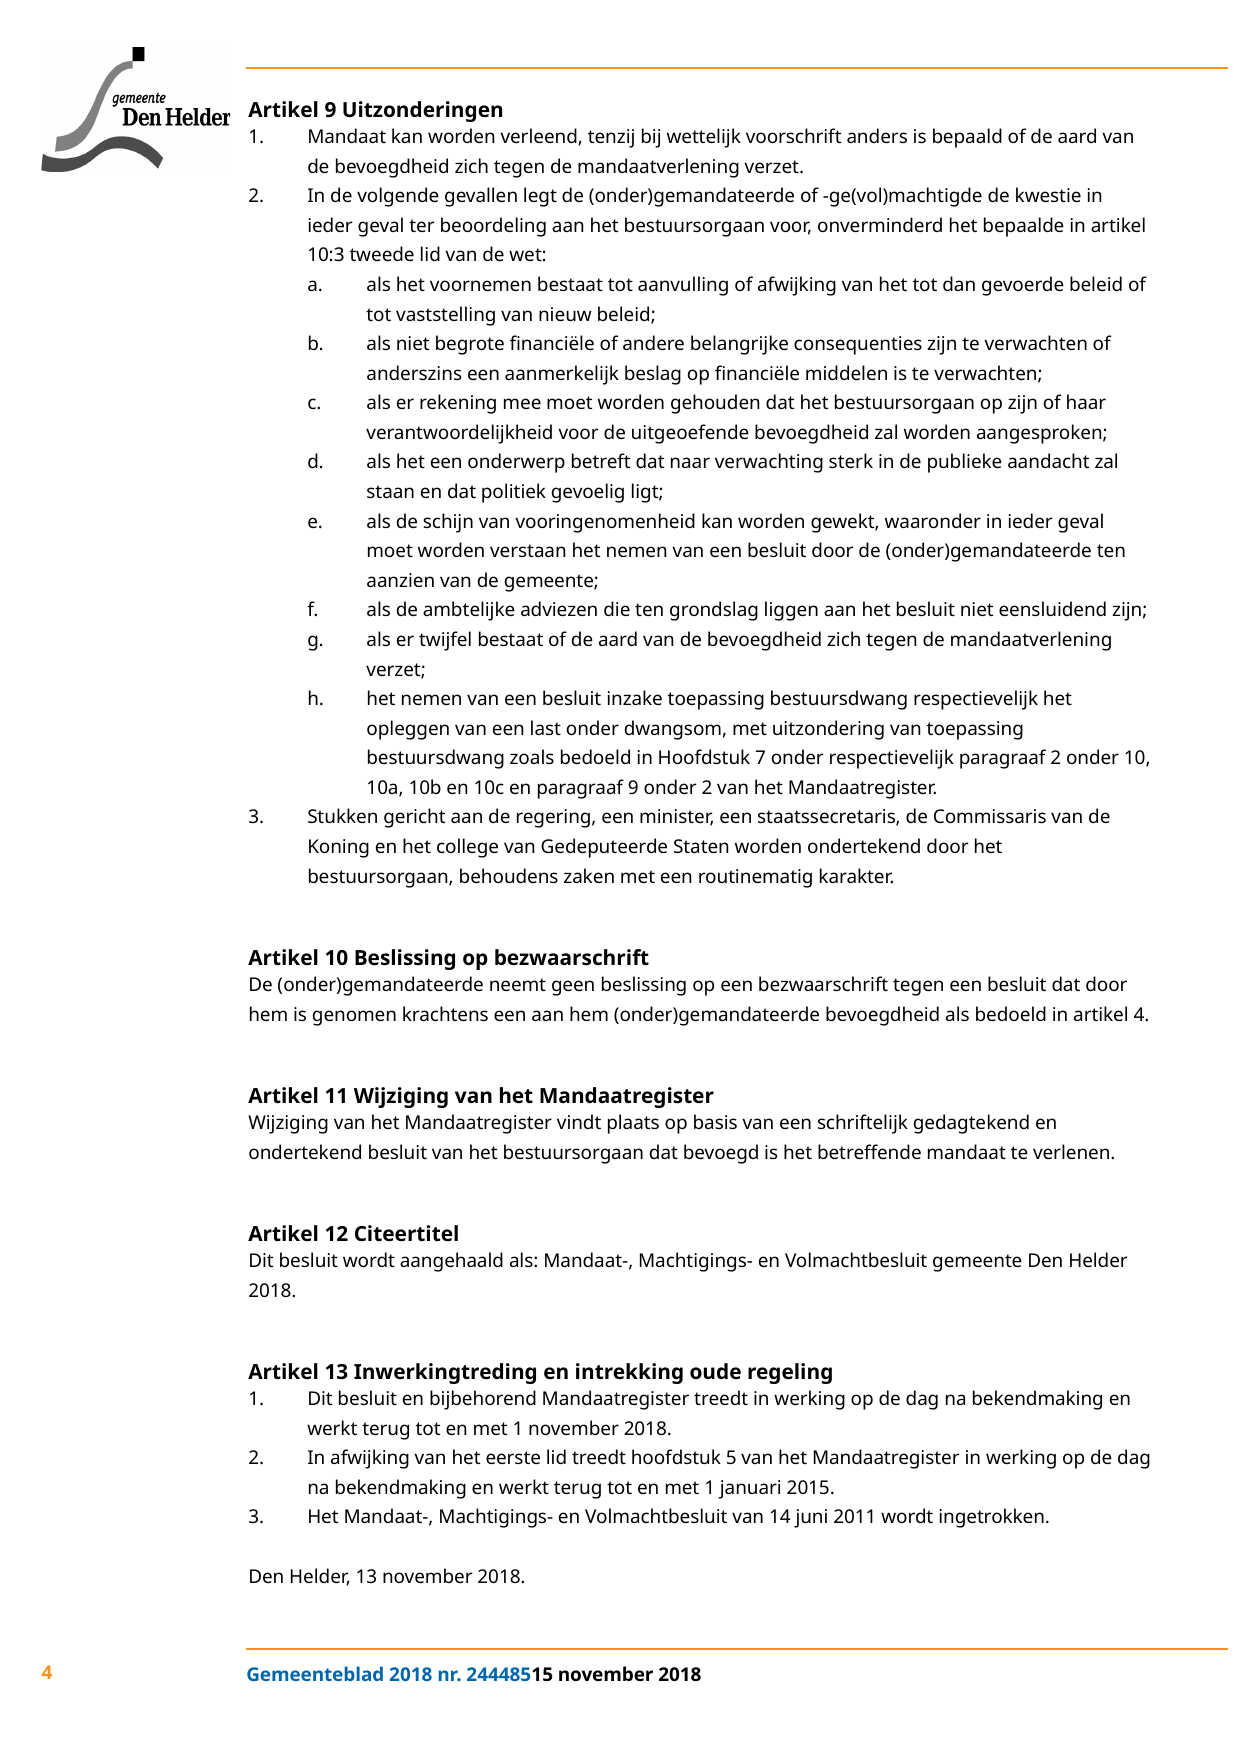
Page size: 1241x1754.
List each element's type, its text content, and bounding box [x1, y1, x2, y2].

list In de volgende gevallen legt de (onder)gemandateerde of -ge(vol)machtigde de kwestie in ieder geval ter beoordeling aan het bestuursorgaan voor, onverminderd het bepaalde in artikel 10:3 tweede lid van de wet: [248, 182, 1152, 267]
text Artikel 13 Inwerkingtreding en intrekking oude regeling [248, 1357, 1152, 1385]
text Artikel 12 Citeertitel [248, 1219, 1152, 1247]
list het nemen van een besluit inzake toepassing bestuursdwang respectievelijk het opleggen van een last onder dwangsom, met uitzondering van toepassing bestuursdwang zoals bedoeld in Hoofdstuk 7 onder respectievelijk paragraaf 2 onder 10, 10a, 10b en 10c en paragraaf 9 onder 2 van het Mandaatregister. [307, 685, 1152, 800]
text Artikel 10 Beslissing op bezwaarschrift [248, 943, 1152, 971]
text Wijziging van het Mandaatregister vindt plaats op basis van een schriftelijk gedagtekend en ondertekend besluit van het bestuursorgaan dat bevoegd is het betreffende mandaat te verlenen. [248, 1109, 1152, 1164]
list In afwijking van het eerste lid treedt hoofdstuk 5 van het Mandaatregister in werking op de dag na bekendmaking en werkt terug tot en met 1 januari 2015. [248, 1444, 1152, 1500]
list als de schijn van vooringenomenheid kan worden gewekt, waaronder in ieder geval moet worden verstaan het nemen van een besluit door de (onder)gemandateerde ten aanzien van de gemeente; [307, 508, 1152, 593]
text Artikel 9 Uitzonderingen [248, 95, 1152, 123]
text Artikel 11 Wijziging van het Mandaatregister [248, 1081, 1152, 1109]
list Mandaat kan worden verleend, tenzij bij wettelijk voorschrift anders is bepaald of de aard van de bevoegdheid zich tegen de mandaatverlening verzet. [248, 123, 1152, 178]
list als er rekening mee moet worden gehouden dat het bestuursorgaan op zijn of haar verantwoordelijkheid voor de uitgeoefende bevoegdheid zal worden aangesproken; [307, 389, 1152, 445]
list als niet begrote financiële of andere belangrijke consequenties zijn te verwachten of anderszins een aanmerkelijk beslag op financiële middelen is te verwachten; [307, 330, 1152, 386]
list Het Mandaat-, Machtigings- en Volmachtbesluit van 14 juni 2011 wordt ingetrokken. [248, 1504, 1152, 1529]
text De (onder)gemandateerde neemt geen beslissing op een bezwaarschrift tegen een besluit dat door hem is genomen krachtens een aan hem (onder)gemandateerde bevoegdheid als bedoeld in artikel 4. [248, 971, 1152, 1027]
list als er twijfel bestaat of de aard van de bevoegdheid zich tegen de mandaatverlening verzet; [307, 626, 1152, 681]
list als het voornemen bestaat tot aanvulling of afwijking van het tot dan gevoerde beleid of tot vaststelling van nieuw beleid; [307, 271, 1152, 326]
text Den Helder, 13 november 2018. [248, 1563, 1152, 1588]
picture [41, 47, 231, 172]
list Stukken gericht aan de regering, een minister, een staatssecretaris, de Commissaris van de Koning en het college van Gedeputeerde Staten worden ondertekend door het bestuursorgaan, behoudens zaken met een routinematig karakter. [248, 804, 1152, 888]
list als de ambtelijke adviezen die ten grondslag liggen aan het besluit niet eensluidend zijn; [307, 597, 1152, 622]
list als het een onderwerp betreft dat naar verwachting sterk in de publieke aandacht zal staan en dat politiek gevoelig ligt; [307, 449, 1152, 504]
text Dit besluit wordt aangehaald als: Mandaat-, Machtigings- en Volmachtbesluit gemeente Den Helder 2018. [248, 1247, 1152, 1303]
list Dit besluit en bijbehorend Mandaatregister treedt in werking op de dag na bekendmaking en werkt terug tot en met 1 november 2018. [248, 1385, 1152, 1441]
